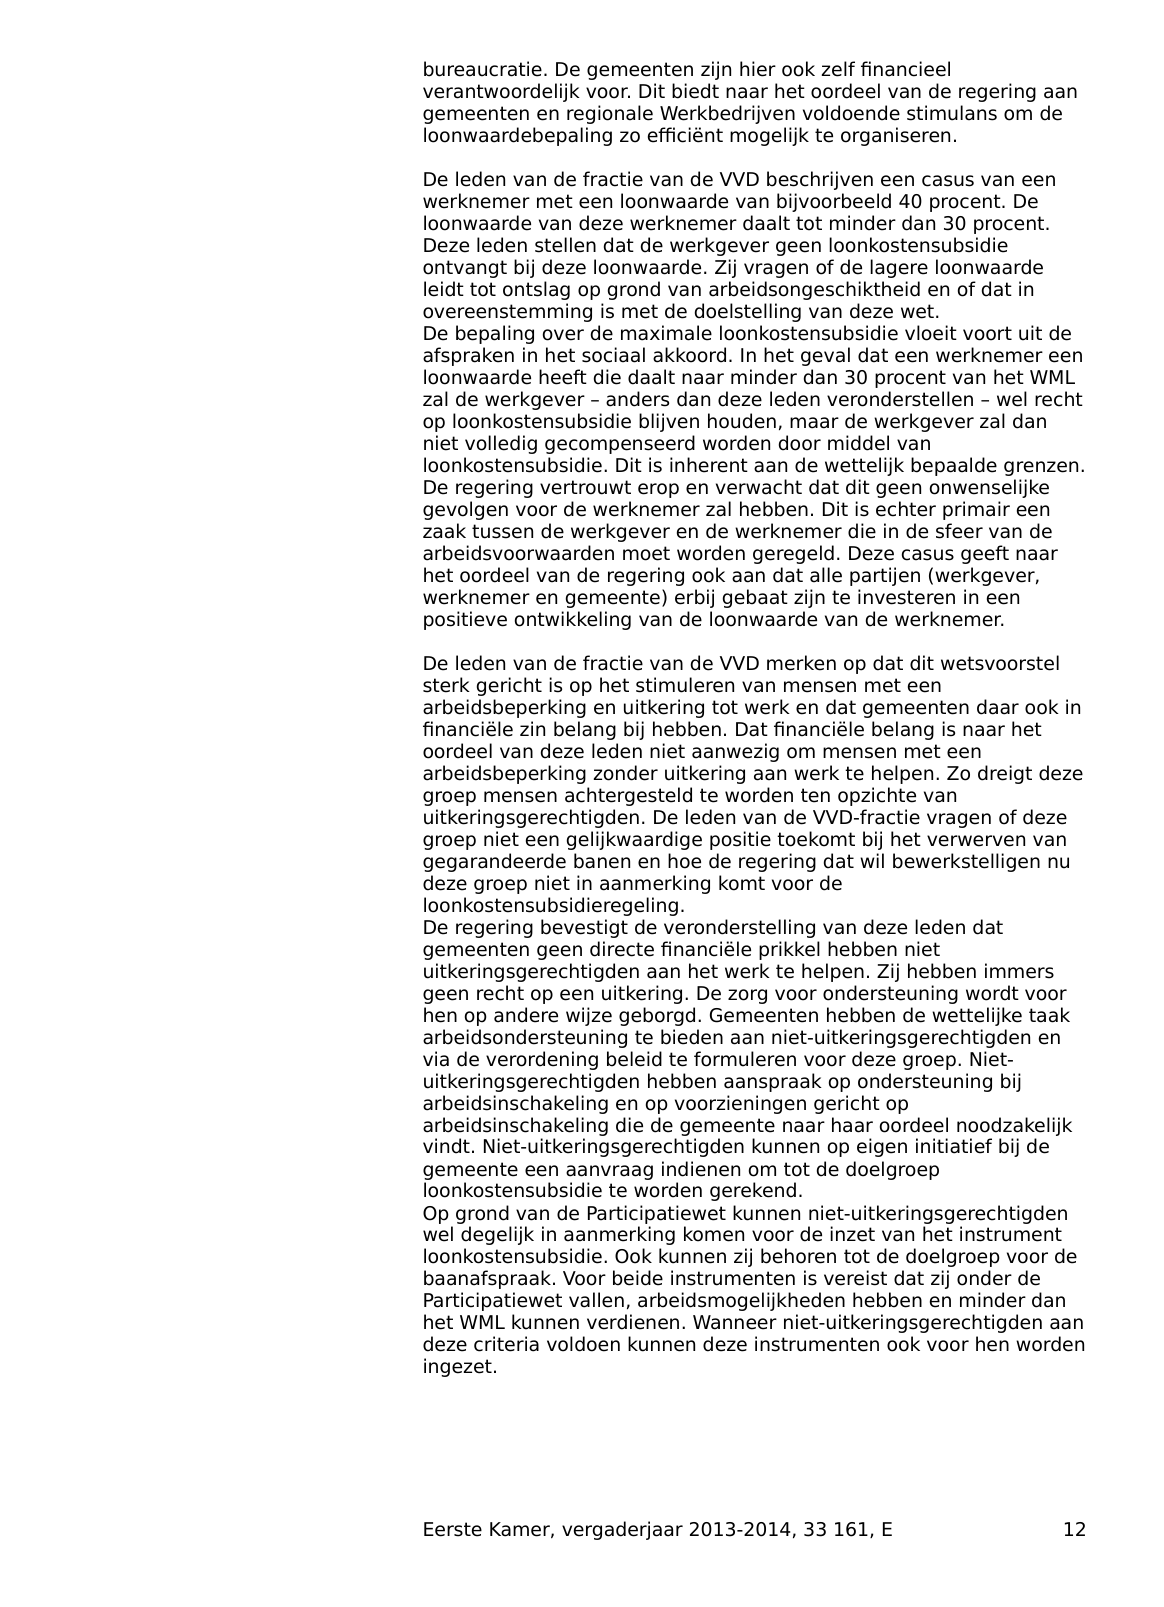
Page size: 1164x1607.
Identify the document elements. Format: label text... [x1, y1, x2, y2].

text De regering bevestigt de veronderstelling van deze leden dat gemeenten geen directe financiële prikkel hebben niet uitkeringsgerechtigden aan het werk te helpen. Zij hebben immers geen recht op een uitkering. De zorg voor ondersteuning wordt voor hen op andere wijze geborgd. Gemeenten hebben de wettelijke taak arbeidsondersteuning te bieden aan niet-uitkeringsgerechtigden en via de verordening beleid te formuleren voor deze groep. Niet-uitkeringsgerechtigden hebben aanspraak op ondersteuning bij arbeidsinschakeling en op voorzieningen gericht op arbeidsinschakeling die de gemeente naar haar oordeel noodzakelijk vindt. Niet-uitkeringsgerechtigden kunnen op eigen initiatief bij de gemeente een aanvraag indienen om tot de doelgroep loonkostensubsidie te worden gerekend. [422, 917, 1087, 1202]
text bureaucratie. De gemeenten zijn hier ook zelf financieel verantwoordelijk voor. Dit biedt naar het oordeel van de regering aan gemeenten en regionale Werkbedrijven voldoende stimulans om de loonwaardebepaling zo efficiënt mogelijk te organiseren. [422, 59, 1087, 147]
text Op grond van de Participatiewet kunnen niet-uitkeringsgerechtigden wel degelijk in aanmerking komen voor de inzet van het instrument loonkostensubsidie. Ook kunnen zij behoren tot de doelgroep voor de baanafspraak. Voor beide instrumenten is vereist dat zij onder de Participatiewet vallen, arbeidsmogelijkheden hebben en minder dan het WML kunnen verdienen. Wanneer niet-uitkeringsgerechtigden aan deze criteria voldoen kunnen deze instrumenten ook voor hen worden ingezet. [422, 1202, 1087, 1378]
text De leden van de fractie van de VVD beschrijven een casus van een werknemer met een loonwaarde van bijvoorbeeld 40 procent. De loonwaarde van deze werknemer daalt tot minder dan 30 procent. Deze leden stellen dat de werkgever geen loonkostensubsidie ontvangt bij deze loonwaarde. Zij vragen of de lagere loonwaarde leidt tot ontslag op grond van arbeidsongeschiktheid en of dat in overeenstemming is met de doelstelling van deze wet. [422, 169, 1087, 323]
text De bepaling over de maximale loonkostensubsidie vloeit voort uit de afspraken in het sociaal akkoord. In het geval dat een werknemer een loonwaarde heeft die daalt naar minder dan 30 procent van het WML zal de werkgever – anders dan deze leden veronderstellen – wel recht op loonkostensubsidie blijven houden, maar de werkgever zal dan niet volledig gecompenseerd worden door middel van loonkostensubsidie. Dit is inherent aan de wettelijk bepaalde grenzen. De regering vertrouwt erop en verwacht dat dit geen onwenselijke gevolgen voor de werknemer zal hebben. Dit is echter primair een zaak tussen de werkgever en de werknemer die in de sfeer van de arbeidsvoorwaarden moet worden geregeld. Deze casus geeft naar het oordeel van de regering ook aan dat alle partijen (werkgever, werknemer en gemeente) erbij gebaat zijn te investeren in een positieve ontwikkeling van de loonwaarde van de werknemer. [422, 323, 1087, 631]
text De leden van de fractie van de VVD merken op dat dit wetsvoorstel sterk gericht is op het stimuleren van mensen met een arbeidsbeperking en uitkering tot werk en dat gemeenten daar ook in financiële zin belang bij hebben. Dat financiële belang is naar het oordeel van deze leden niet aanwezig om mensen met een arbeidsbeperking zonder uitkering aan werk te helpen. Zo dreigt deze groep mensen achtergesteld te worden ten opzichte van uitkeringsgerechtigden. De leden van de VVD-fractie vragen of deze groep niet een gelijkwaardige positie toekomt bij het verwerven van gegarandeerde banen en hoe de regering dat wil bewerkstelligen nu deze groep niet in aanmerking komt voor de loonkostensubsidieregeling. [422, 653, 1087, 917]
